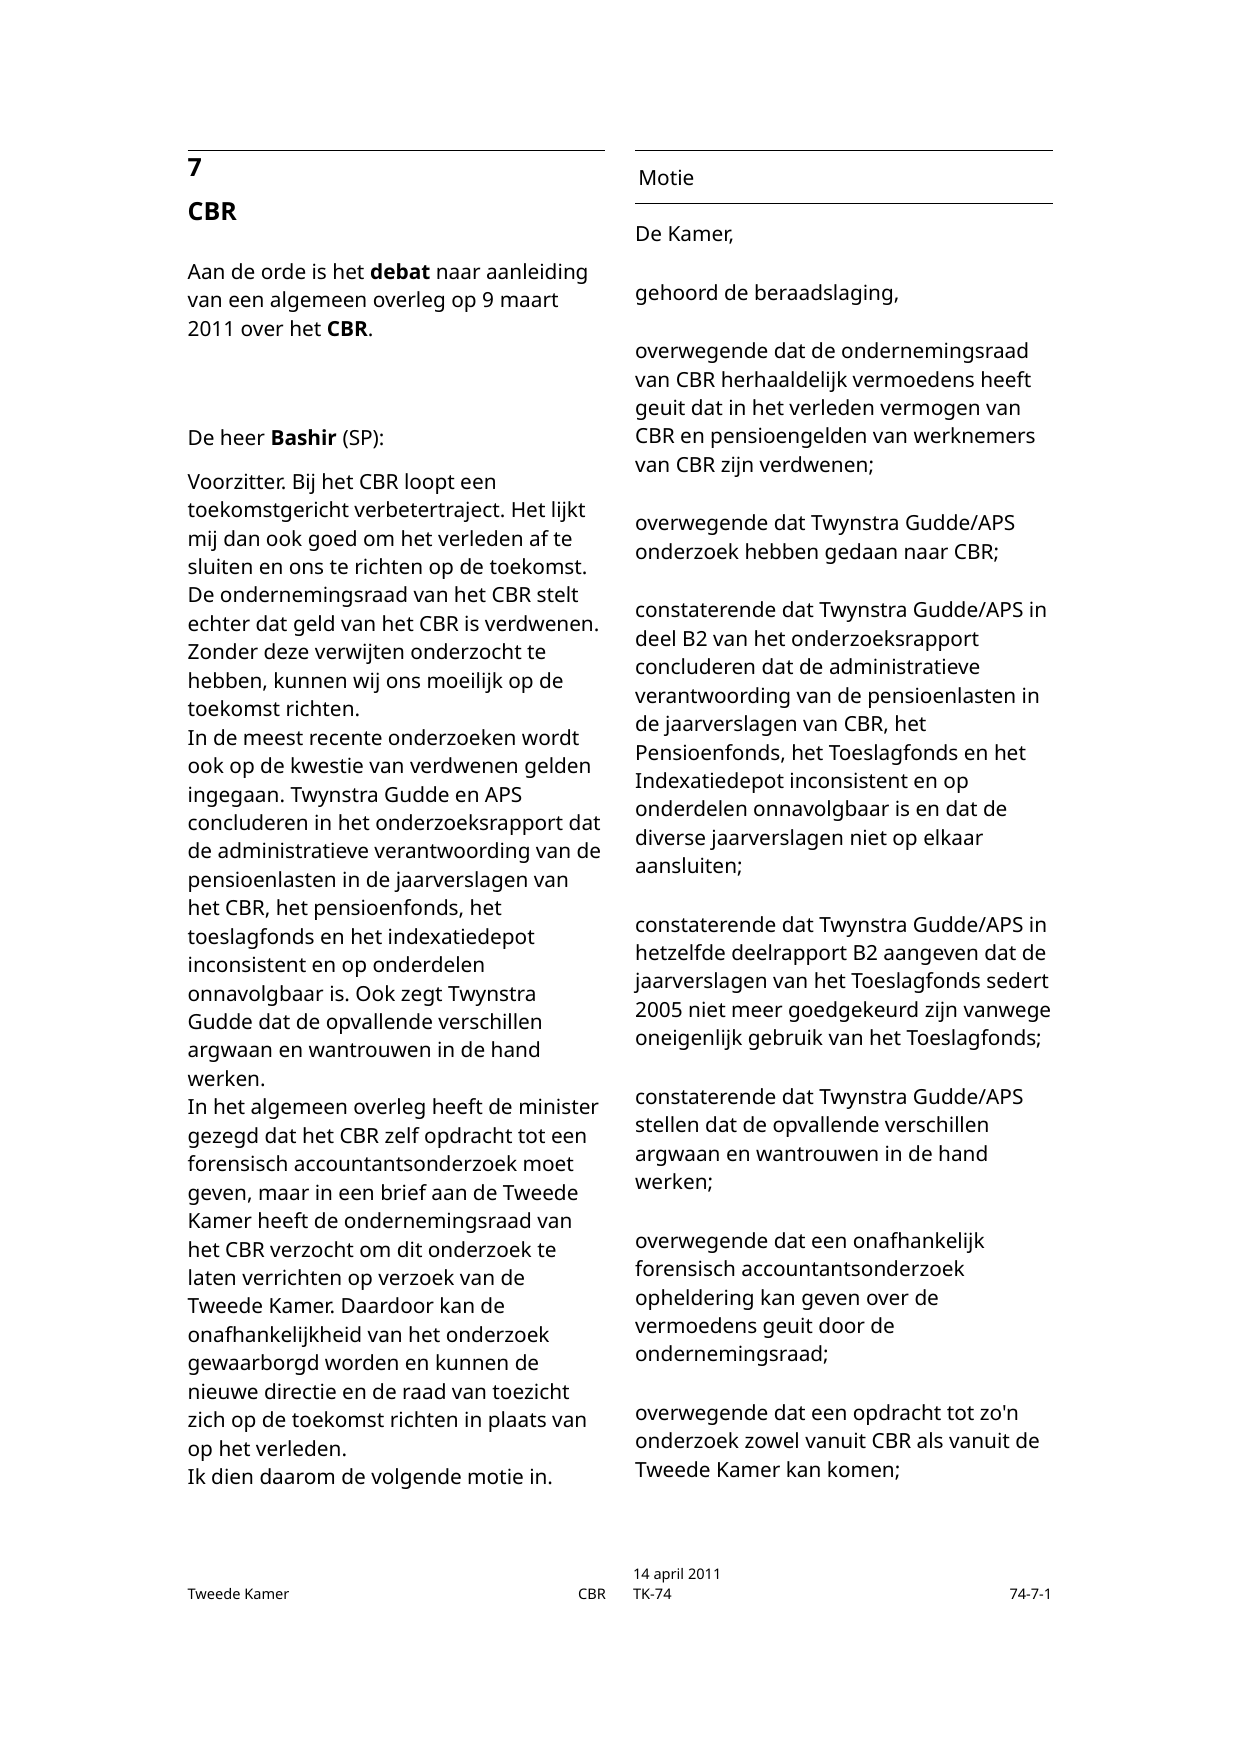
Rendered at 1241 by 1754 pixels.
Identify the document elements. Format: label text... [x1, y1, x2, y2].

text overwegende dat een opdracht tot zo'n onderzoek zowel vanuit CBR als vanuit de Tweede Kamer kan komen; [635, 1398, 1053, 1483]
text  [187, 372, 605, 401]
text Aan de orde is het debat naar aanleiding van een algemeen overleg op 9 maart 2011 over het CBR. [187, 257, 605, 342]
text Voorzitter. Bij het CBR loopt een toekomstgericht verbetertraject. Het lijkt mij dan ook goed om het verleden af te sluiten en ons te richten op de toekomst. De ondernemingsraad van het CBR stelt echter dat geld van het CBR is verdwenen. Zonder deze verwijten onderzocht te hebben, kunnen wij ons moeilijk op de toekomst richten. [187, 467, 605, 723]
text overwegende dat Twynstra Gudde/APS onderzoek hebben gedaan naar CBR; [635, 508, 1053, 565]
text Ik dien daarom de volgende motie in. [187, 1462, 605, 1491]
text overwegende dat een onafhankelijk forensisch accountantsonderzoek opheldering kan geven over de vermoedens geuit door de ondernemingsraad; [635, 1226, 1053, 1368]
text In het algemeen overleg heeft de minister gezegd dat het CBR zelf opdracht tot een forensisch accountantsonderzoek moet geven, maar in een brief aan de Tweede Kamer heeft de ondernemingsraad van het CBR verzocht om dit onderzoek te laten verrichten op verzoek van de Tweede Kamer. Daardoor kan de onafhankelijkheid van het onderzoek gewaarborgd worden en kunnen de nieuwe directie en de raad van toezicht zich op de toekomst richten in plaats van op het verleden. [187, 1092, 605, 1462]
text constaterende dat Twynstra Gudde/APS stellen dat de opvallende verschillen argwaan en wantrouwen in de hand werken; [635, 1082, 1053, 1196]
text constaterende dat Twynstra Gudde/APS in deel B2 van het onderzoeksrapport concluderen dat de administratieve verantwoording van de pensioenlasten in de jaarverslagen van CBR, het Pensioenfonds, het Toeslagfonds en het Indexatiedepot inconsistent en op onderdelen onnavolgbaar is en dat de diverse jaarverslagen niet op elkaar aansluiten; [635, 595, 1053, 880]
text De heer Bashir (SP): [187, 423, 605, 452]
text constaterende dat Twynstra Gudde/APS in hetzelfde deelrapport B2 aangeven dat de jaarverslagen van het Toeslagfonds sedert 2005 niet meer goedgekeurd zijn vanwege oneigenlijk gebruik van het Toeslagfonds; [635, 910, 1053, 1052]
subtitle Motie [635, 151, 1053, 203]
text 7 [187, 151, 605, 184]
text In de meest recente onderzoeken wordt ook op de kwestie van verdwenen gelden ingegaan. Twynstra Gudde en APS concluderen in het onderzoeksrapport dat de administratieve verantwoording van de pensioenlasten in de jaarverslagen van het CBR, het pensioenfonds, het toeslagfonds en het indexatiedepot inconsistent en op onderdelen onnavolgbaar is. Ook zegt Twynstra Gudde dat de opvallende verschillen argwaan en wantrouwen in de hand werken. [187, 723, 605, 1092]
text overwegende dat de ondernemingsraad van CBR herhaaldelijk vermoedens heeft geuit dat in het verleden vermogen van CBR en pensioengelden van werknemers van CBR zijn verdwenen; [635, 336, 1053, 478]
text De Kamer, [635, 219, 1053, 248]
text CBR [187, 193, 605, 227]
text gehoord de beraadslaging, [635, 278, 1053, 306]
